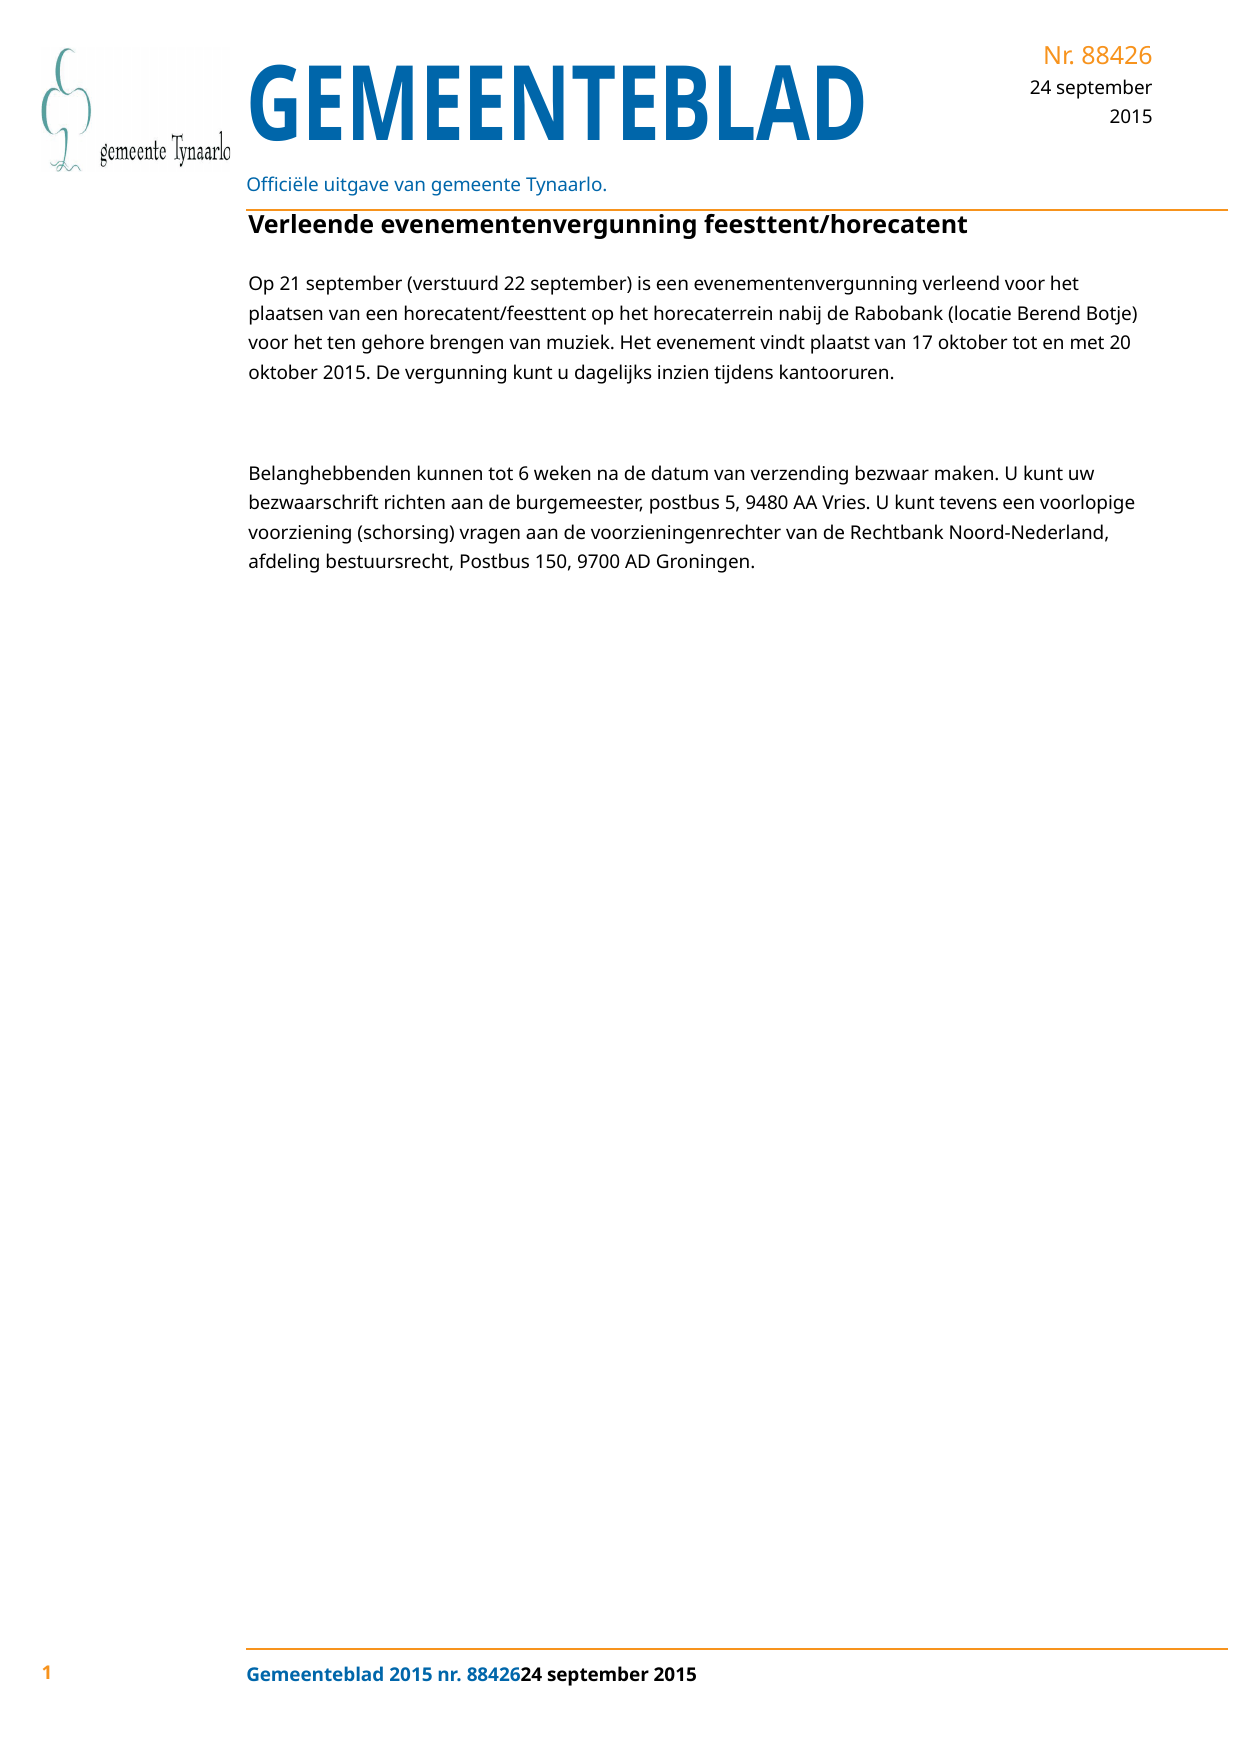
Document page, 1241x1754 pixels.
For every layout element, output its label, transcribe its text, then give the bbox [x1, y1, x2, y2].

picture [41, 47, 231, 172]
text Op 21 september (verstuurd 22 september) is een evenementenvergunning verleend voor het plaatsen van een horecatent/feesttent op het horecaterrein nabij de Rabobank (locatie Berend Botje) voor het ten gehore brengen van muziek. Het evenement vindt plaatst van 17 oktober tot en met 20 oktober 2015. De vergunning kunt u dagelijks inzien tijdens kantooruren. [248, 270, 1152, 385]
text Belanghebbenden kunnen tot 6 weken na de datum van verzending bezwaar maken. U kunt uw bezwaarschrift richten aan de burgemeester, postbus 5, 9480 AA Vries. U kunt tevens een voorlopige voorziening (schorsing) vragen aan de voorzieningenrechter van de Rechtbank Noord-Nederland, afdeling bestuursrecht, Postbus 150, 9700 AD Groningen. [248, 460, 1152, 574]
text Verleende evenementenvergunning feesttent/horecatent [248, 211, 1152, 241]
